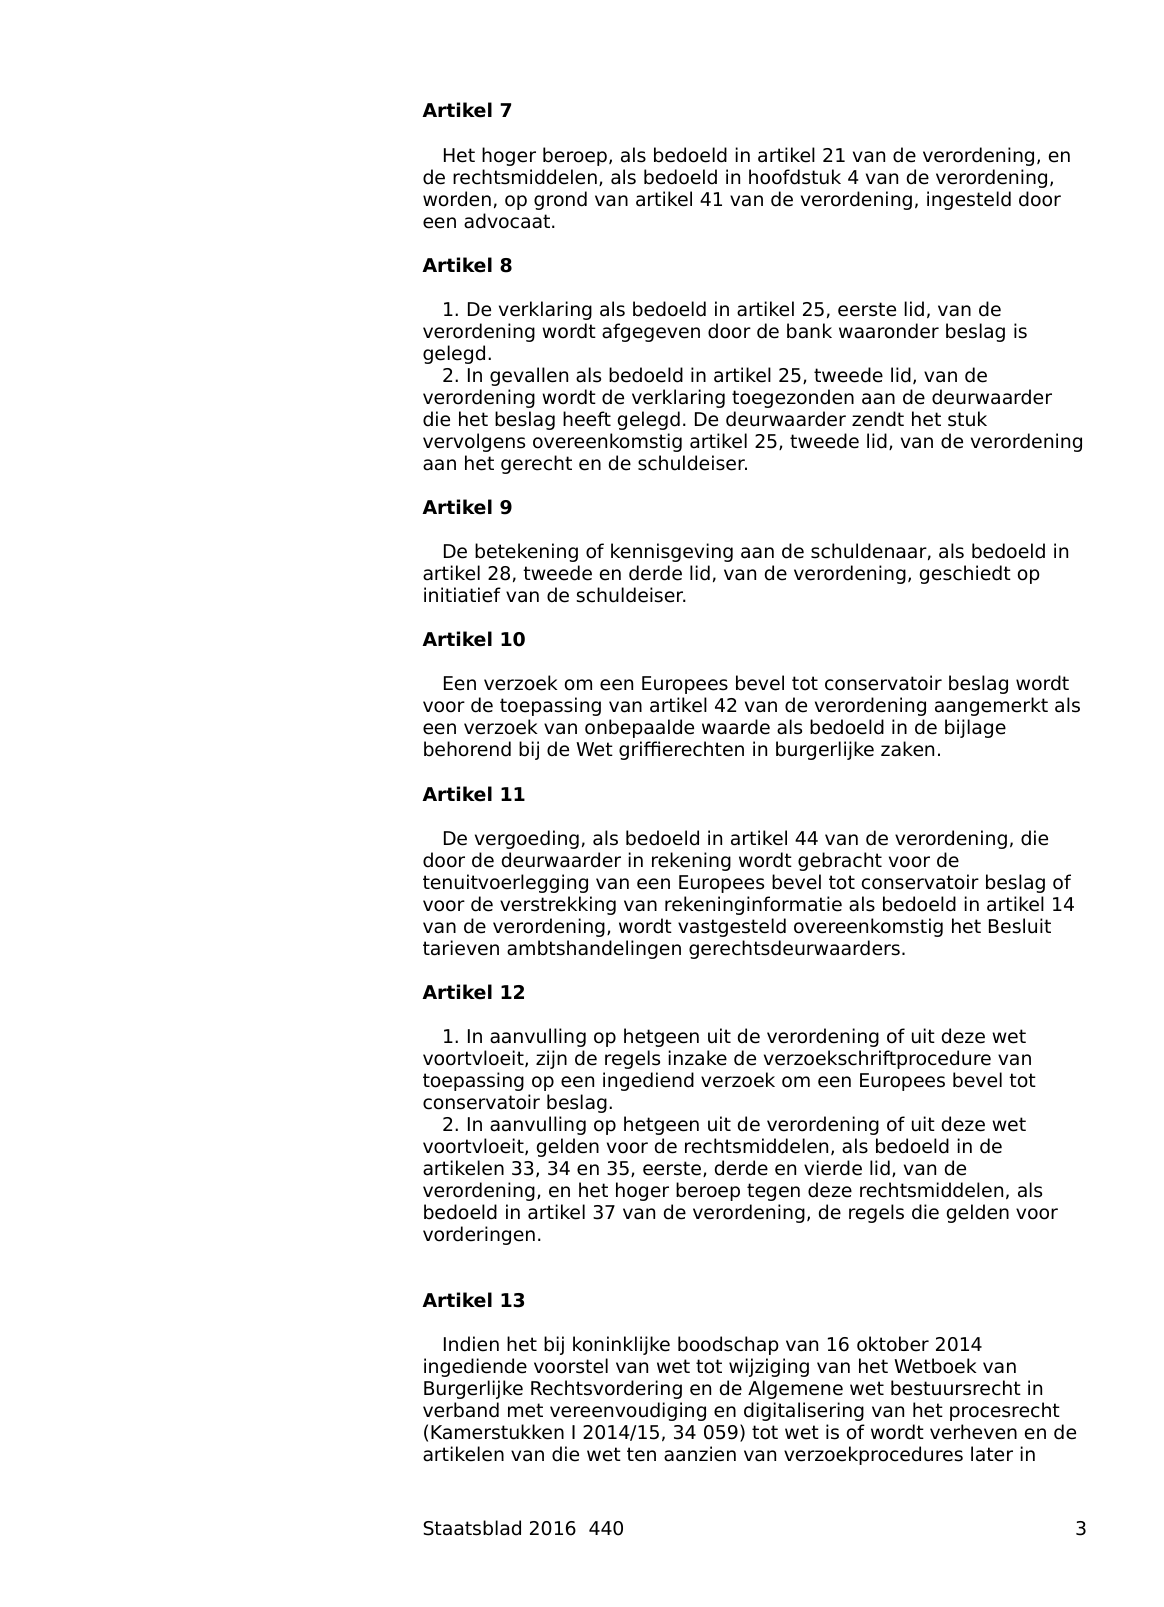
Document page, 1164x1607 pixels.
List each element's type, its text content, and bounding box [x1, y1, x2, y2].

text Indien het bij koninklijke boodschap van 16 oktober 2014 ingediende voorstel van wet tot wijziging van het Wetboek van Burgerlijke Rechtsvordering en de Algemene wet bestuursrecht in verband met vereenvoudiging en digitalisering van het procesrecht (Kamerstukken I 2014/15, 34 059) tot wet is of wordt verheven en de artikelen van die wet ten aanzien van verzoekprocedures later in [422, 1334, 1087, 1466]
subtitle Artikel 12 [422, 982, 1087, 1004]
text 1. In aanvulling op hetgeen uit de verordening of uit deze wet voortvloeit, zijn de regels inzake de verzoekschriftprocedure van toepassing op een ingediend verzoek om een Europees bevel tot conservatoir beslag. [422, 1026, 1087, 1114]
subtitle Artikel 10 [422, 629, 1087, 651]
subtitle Artikel 9 [422, 497, 1087, 519]
text Het hoger beroep, als bedoeld in artikel 21 van de verordening, en de rechtsmiddelen, als bedoeld in hoofdstuk 4 van de verordening, worden, op grond van artikel 41 van de verordening, ingesteld door een advocaat. [422, 144, 1087, 232]
subtitle Artikel 13 [422, 1290, 1087, 1312]
text 2. In gevallen als bedoeld in artikel 25, tweede lid, van de verordening wordt de verklaring toegezonden aan de deurwaarder die het beslag heeft gelegd. De deurwaarder zendt het stuk vervolgens overeenkomstig artikel 25, tweede lid, van de verordening aan het gerecht en de schuldeiser. [422, 365, 1087, 475]
text Een verzoek om een Europees bevel tot conservatoir beslag wordt voor de toepassing van artikel 42 van de verordening aangemerkt als een verzoek van onbepaalde waarde als bedoeld in de bijlage behorend bij de Wet griffierechten in burgerlijke zaken. [422, 673, 1087, 761]
text 2. In aanvulling op hetgeen uit de verordening of uit deze wet voortvloeit, gelden voor de rechtsmiddelen, als bedoeld in de artikelen 33, 34 en 35, eerste, derde en vierde lid, van de verordening, en het hoger beroep tegen deze rechtsmiddelen, als bedoeld in artikel 37 van de verordening, de regels die gelden voor vorderingen. [422, 1114, 1087, 1246]
subtitle Artikel 7 [422, 100, 1087, 122]
subtitle Artikel 8 [422, 255, 1087, 277]
text De vergoeding, als bedoeld in artikel 44 van de verordening, die door de deurwaarder in rekening wordt gebracht voor de tenuitvoerlegging van een Europees bevel tot conservatoir beslag of voor de verstrekking van rekeninginformatie als bedoeld in artikel 14 van de verordening, wordt vastgesteld overeenkomstig het Besluit tarieven ambtshandelingen gerechtsdeurwaarders. [422, 828, 1087, 959]
text De betekening of kennisgeving aan de schuldenaar, als bedoeld in artikel 28, tweede en derde lid, van de verordening, geschiedt op initiatief van de schuldeiser. [422, 541, 1087, 607]
text 1. De verklaring als bedoeld in artikel 25, eerste lid, van de verordening wordt afgegeven door de bank waaronder beslag is gelegd. [422, 299, 1087, 365]
subtitle Artikel 11 [422, 783, 1087, 805]
